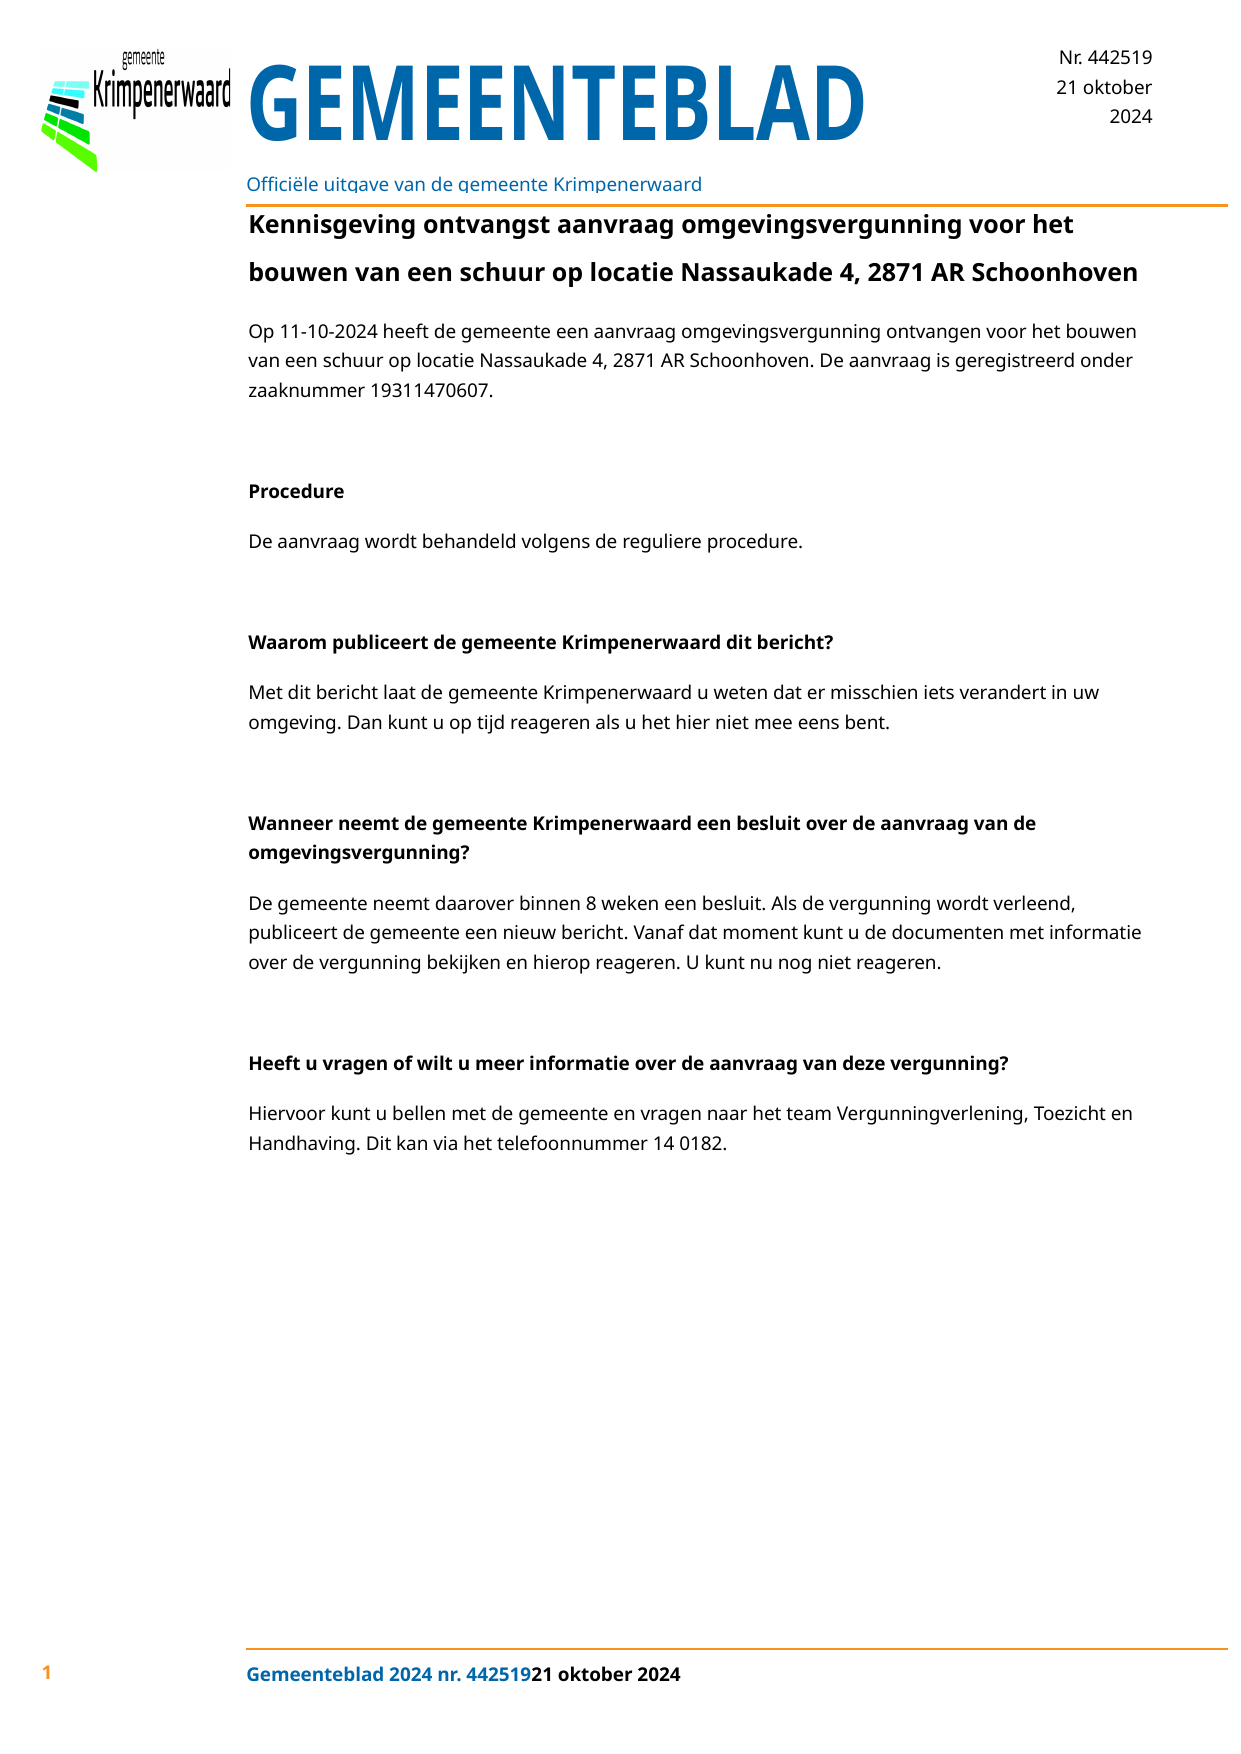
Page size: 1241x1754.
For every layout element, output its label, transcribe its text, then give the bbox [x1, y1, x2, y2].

text Procedure [248, 478, 1152, 504]
text Heeft u vragen of wilt u meer informatie over de aanvraag van deze vergunning? [248, 1050, 1152, 1076]
text De gemeente neemt daarover binnen 8 weken een besluit. Als de vergunning wordt verleend, publiceert de gemeente een nieuw bericht. Vanaf dat moment kunt u de documenten met informatie over de vergunning bekijken en hierop reageren. U kunt nu nog niet reageren. [248, 890, 1152, 975]
text Met dit bericht laat de gemeente Krimpenerwaard u weten dat er misschien iets verandert in uw omgeving. Dan kunt u op tijd reageren als u het hier niet mee eens bent. [248, 679, 1152, 735]
text Op 11-10-2024 heeft de gemeente een aanvraag omgevingsvergunning ontvangen voor het bouwen van een schuur op locatie Nassaukade 4, 2871 AR Schoonhoven. De aanvraag is geregistreerd onder zaaknummer 19311470607. [248, 318, 1152, 403]
text Wanneer neemt de gemeente Krimpenerwaard een besluit over de aanvraag van de omgevingsvergunning? [248, 810, 1152, 865]
text Kennisgeving ontvangst aanvraag omgevingsvergunning voor het bouwen van een schuur op locatie Nassaukade 4, 2871 AR Schoonhoven [248, 207, 1152, 288]
text Hiervoor kunt u bellen met de gemeente en vragen naar het team Vergunningverlening, Toezicht en Handhaving. Dit kan via het telefoonnummer 14 0182. [248, 1100, 1152, 1156]
picture [41, 47, 231, 172]
text Waarom publiceert de gemeente Krimpenerwaard dit bericht? [248, 629, 1152, 655]
text De aanvraag wordt behandeld volgens de reguliere procedure. [248, 528, 1152, 554]
